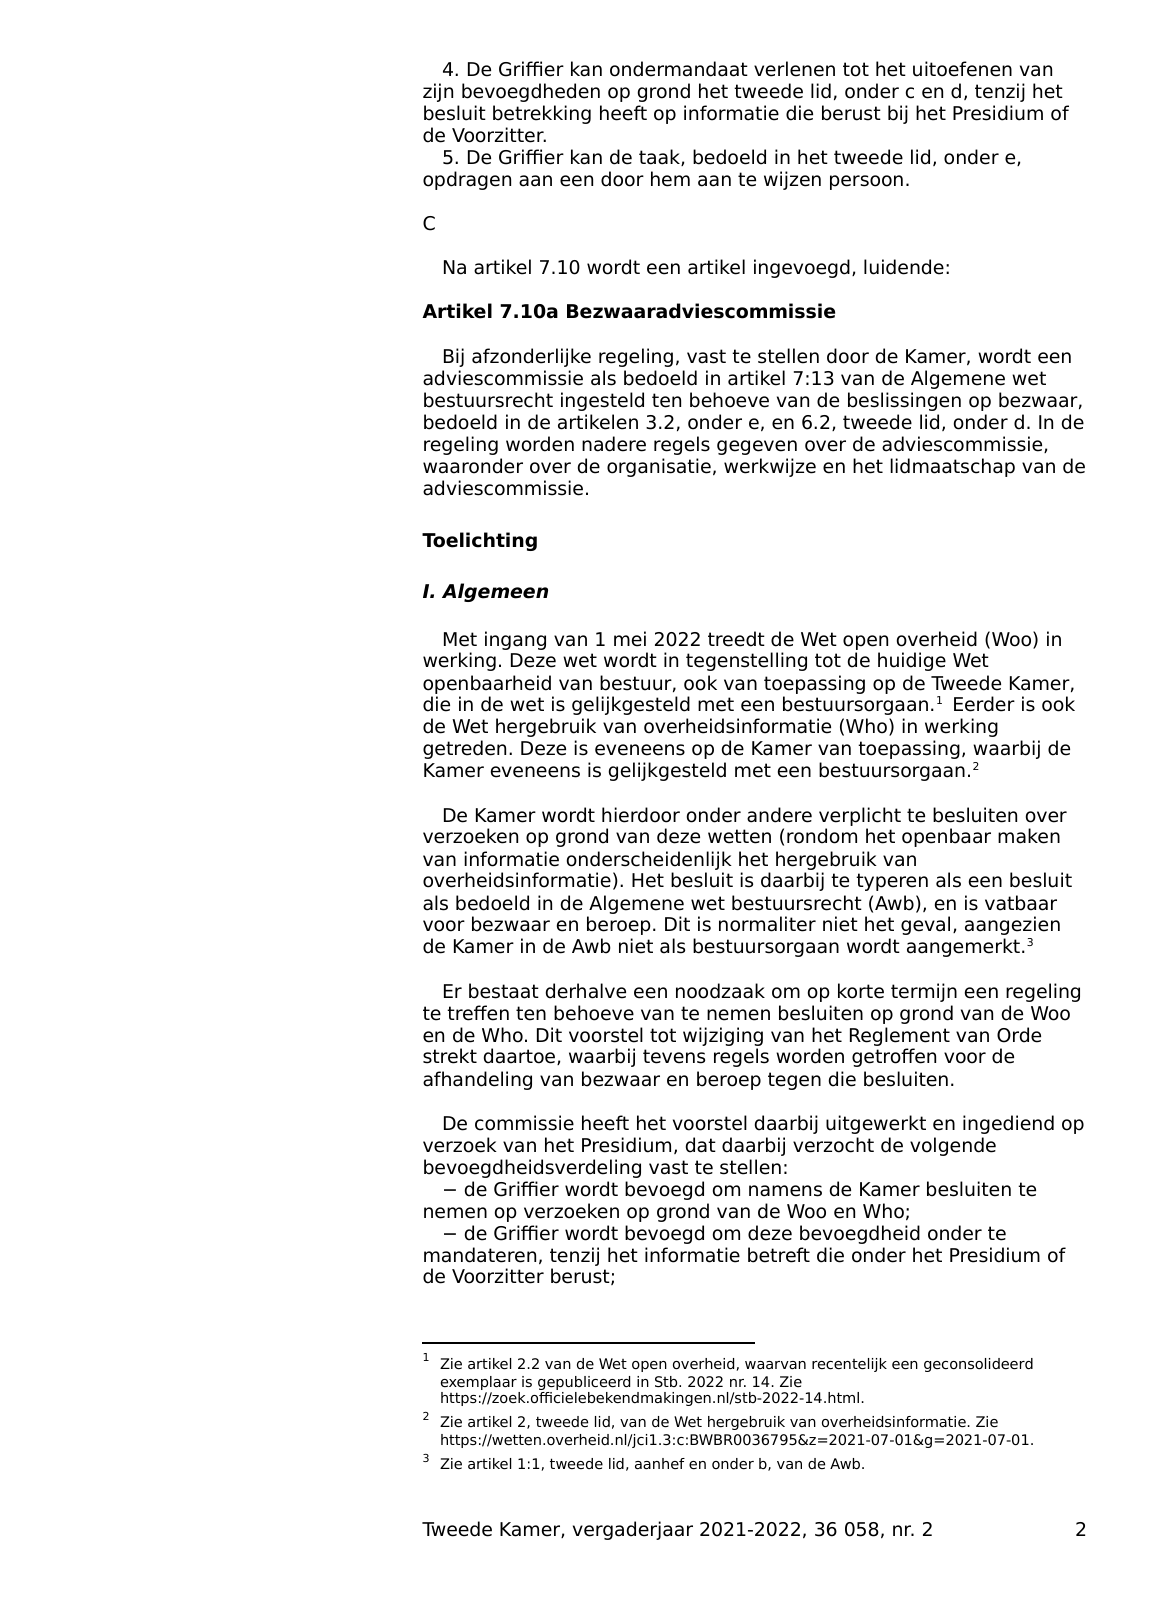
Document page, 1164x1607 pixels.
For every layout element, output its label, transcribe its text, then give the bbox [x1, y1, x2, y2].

text De commissie heeft het voorstel daarbij uitgewerkt en ingediend op verzoek van het Presidium, dat daarbij verzocht de volgende bevoegdheidsverdeling vast te stellen: [422, 1113, 1087, 1178]
text Met ingang van 1 mei 2022 treedt de Wet open overheid (Woo) in werking. Deze wet wordt in tegenstelling tot de huidige Wet openbaarheid van bestuur, ook van toepassing op de Tweede Kamer, die in de wet is gelijkgesteld met een bestuursorgaan. Eerder is ook de Wet hergebruik van overheidsinformatie (Who) in werking getreden. Deze is eveneens op de Kamer van toepassing, waarbij de Kamer eveneens is gelijkgesteld met een bestuursorgaan. [422, 628, 1087, 782]
subtitle I. Algemeen [422, 581, 1087, 603]
text De Kamer wordt hierdoor onder andere verplicht te besluiten over verzoeken op grond van deze wetten (rondom het openbaar maken van informatie onderscheidenlijk het hergebruik van overheidsinformatie). Het besluit is daarbij te typeren als een besluit als bedoeld in de Algemene wet bestuursrecht (Awb), en is vatbaar voor bezwaar en beroep. Dit is normaliter niet het geval, aangezien de Kamer in de Awb niet als bestuursorgaan wordt aangemerkt. [422, 804, 1087, 958]
subtitle Artikel 7.10a Bezwaaradviescommissie [422, 301, 1087, 323]
subtitle C [422, 213, 1087, 235]
text Bij afzonderlijke regeling, vast te stellen door de Kamer, wordt een adviescommissie als bedoeld in artikel 7:13 van de Algemene wet bestuursrecht ingesteld ten behoeve van de beslissingen op bezwaar, bedoeld in de artikelen 3.2, onder e, en 6.2, tweede lid, onder d. In de regeling worden nadere regels gegeven over de adviescommissie, waaronder over de organisatie, werkwijze en het lidmaatschap van de adviescommissie. [422, 346, 1087, 499]
text Zie artikel 1:1, tweede lid, aanhef en onder b, van de Awb. [422, 1452, 1087, 1474]
text Zie artikel 2.2 van de Wet open overheid, waarvan recentelijk een geconsolideerd exemplaar is gepubliceerd in Stb. 2022 nr. 14. Zie https://zoek.officielebekendmakingen.nl/stb-2022-14.html. [422, 1352, 1087, 1407]
text Er bestaat derhalve een noodzaak om op korte termijn een regeling te treffen ten behoeve van te nemen besluiten op grond van de Woo en de Who. Dit voorstel tot wijziging van het Reglement van Orde strekt daartoe, waarbij tevens regels worden getroffen voor de afhandeling van bezwaar en beroep tegen die besluiten. [422, 981, 1087, 1090]
subtitle Toelichting [422, 529, 1087, 551]
text Na artikel 7.10 wordt een artikel ingevoegd, luidende: [422, 257, 1087, 279]
text 4. De Griffier kan ondermandaat verlenen tot het uitoefenen van zijn bevoegdheden op grond het tweede lid, onder c en d, tenzij het besluit betrekking heeft op informatie die berust bij het Presidium of de Voorzitter. [422, 59, 1087, 147]
text − de Griffier wordt bevoegd om namens de Kamer besluiten te nemen op verzoeken op grond van de Woo en Who; [422, 1178, 1087, 1222]
text 5. De Griffier kan de taak, bedoeld in het tweede lid, onder e, opdragen aan een door hem aan te wijzen persoon. [422, 147, 1087, 191]
text − de Griffier wordt bevoegd om deze bevoegdheid onder te mandateren, tenzij het informatie betreft die onder het Presidium of de Voorzitter berust; [422, 1222, 1087, 1288]
text Zie artikel 2, tweede lid, van de Wet hergebruik van overheidsinformatie. Zie https://wetten.overheid.nl/jci1.3:c:BWBR0036795&z=2021-07-01&g=2021-07-01. [422, 1410, 1087, 1449]
